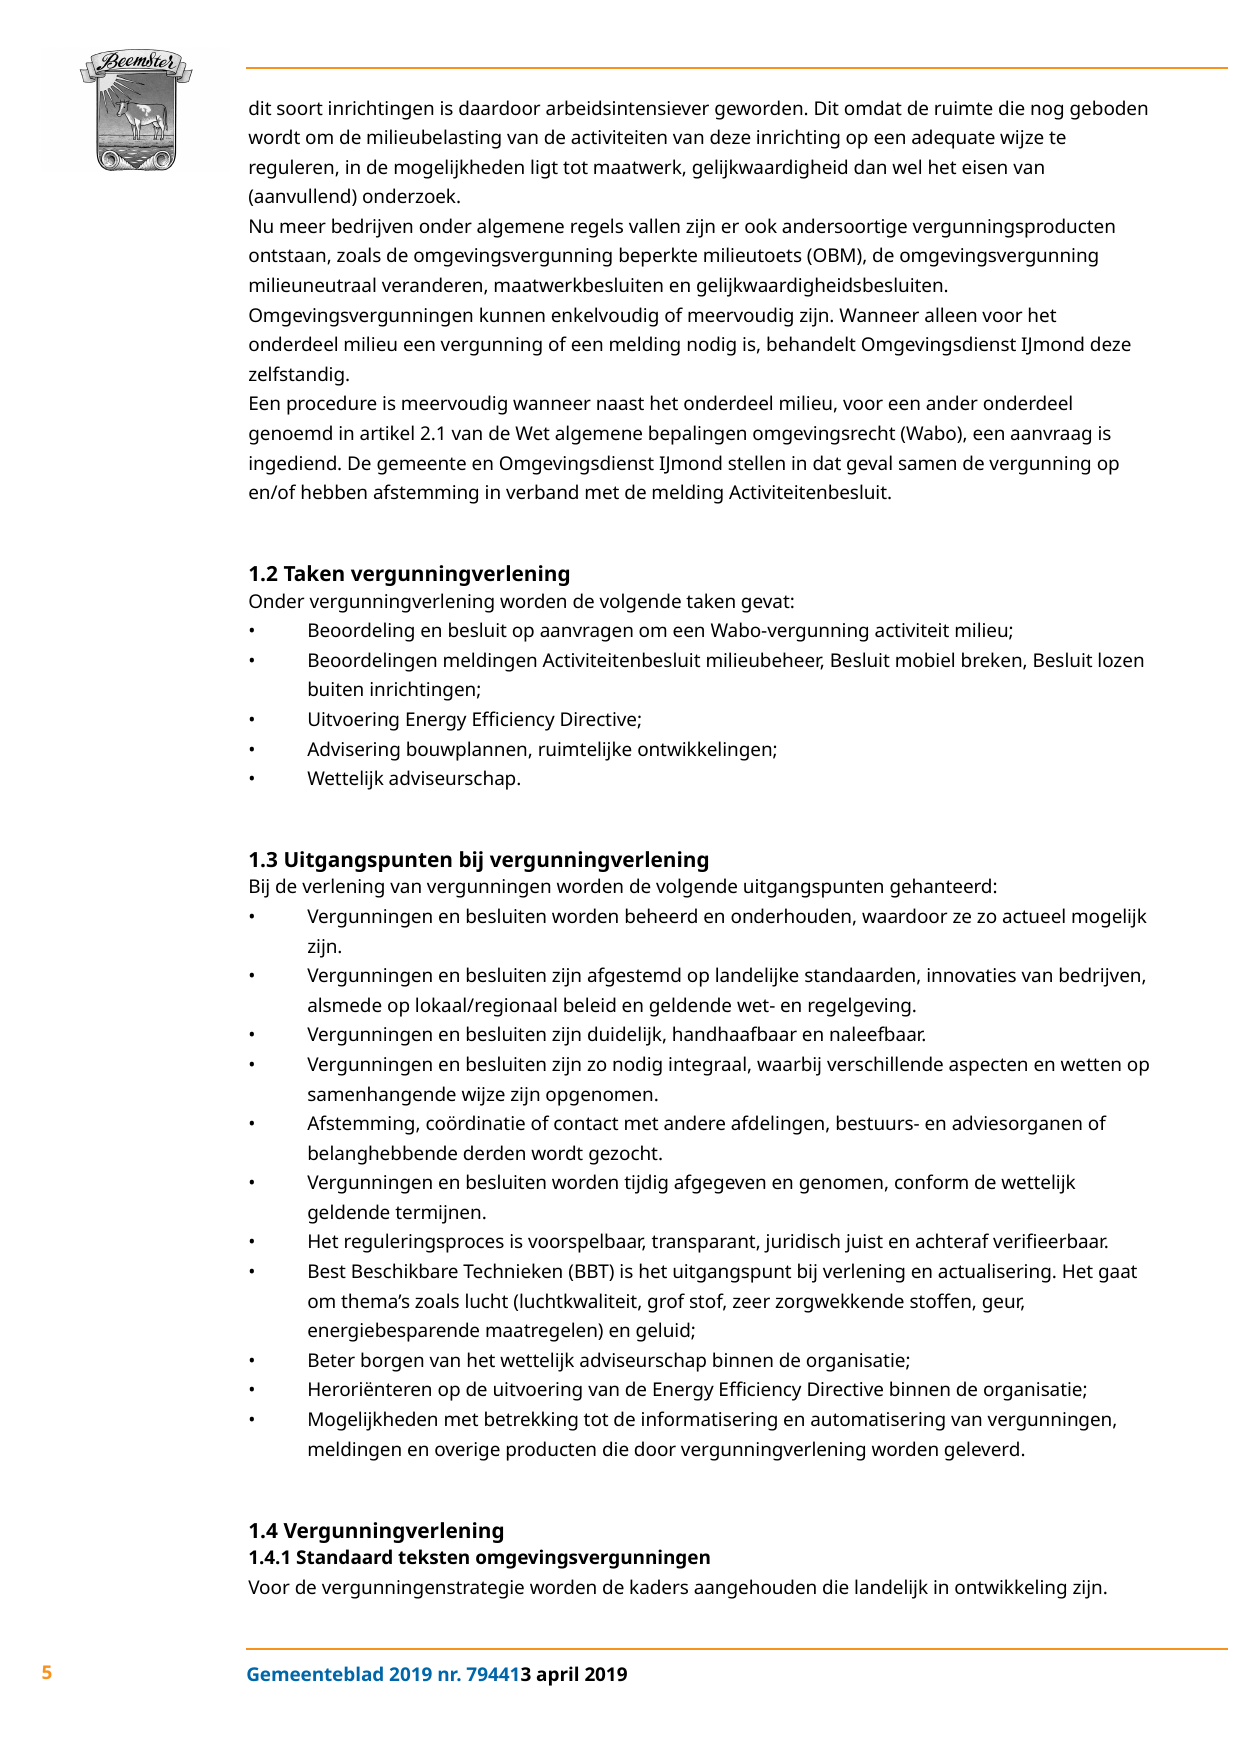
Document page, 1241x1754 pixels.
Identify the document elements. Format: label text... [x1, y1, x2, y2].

list Heroriënteren op de uitvoering van de Energy Efficiency Directive binnen de organisatie; [248, 1377, 1152, 1402]
list Vergunningen en besluiten worden beheerd en onderhouden, waardoor ze zo actueel mogelijk zijn. [248, 903, 1152, 959]
list Afstemming, coördinatie of contact met andere afdelingen, bestuurs- en adviesorganen of belanghebbende derden wordt gezocht. [248, 1110, 1152, 1166]
text Een procedure is meervoudig wanneer naast het onderdeel milieu, voor een ander onderdeel genoemd in artikel 2.1 van de Wet algemene bepalingen omgevingsrecht (Wabo), een aanvraag is ingediend. De gemeente en Omgevingsdienst IJmond stellen in dat geval samen de vergunning op en/of hebben afstemming in verband met de melding Activiteitenbesluit. [248, 391, 1152, 505]
list Vergunningen en besluiten worden tijdig afgegeven en genomen, conform de wettelijk geldende termijnen. [248, 1169, 1152, 1225]
list Best Beschikbare Technieken (BBT) is het uitgangspunt bij verlening en actualisering. Het gaat om thema’s zoals lucht (luchtkwaliteit, grof stof, zeer zorgwekkende stoffen, geur, energiebesparende maatregelen) en geluid; [248, 1258, 1152, 1343]
text Omgevingsvergunningen kunnen enkelvoudig of meervoudig zijn. Wanneer alleen voor het onderdeel milieu een vergunning of een melding nodig is, behandelt Omgevingsdienst IJmond deze zelfstandig. [248, 302, 1152, 387]
text 1.3 Uitgangspunten bij vergunningverlening [248, 845, 1152, 874]
text Voor de vergunningenstrategie worden de kaders aangehouden die landelijk in ontwikkeling zijn. [248, 1574, 1152, 1599]
list Advisering bouwplannen, ruimtelijke ontwikkelingen; [248, 736, 1152, 761]
list Vergunningen en besluiten zijn duidelijk, handhaafbaar en naleefbaar. [248, 1022, 1152, 1047]
list Het reguleringsproces is voorspelbaar, transparant, juridisch juist en achteraf verifieerbaar. [248, 1229, 1152, 1254]
list Beter borgen van het wettelijk adviseurschap binnen de organisatie; [248, 1347, 1152, 1373]
text Onder vergunningverlening worden de volgende taken gevat: [248, 588, 1152, 613]
list Mogelijkheden met betrekking tot de informatisering en automatisering van vergunningen, meldingen en overige producten die door vergunningverlening worden geleverd. [248, 1406, 1152, 1462]
text Bij de verlening van vergunningen worden de volgende uitgangspunten gehanteerd: [248, 874, 1152, 899]
list Vergunningen en besluiten zijn afgestemd op landelijke standaarden, innovaties van bedrijven, alsmede op lokaal/regionaal beleid en geldende wet- en regelgeving. [248, 962, 1152, 1018]
picture [41, 47, 231, 172]
text Nu meer bedrijven onder algemene regels vallen zijn er ook andersoortige vergunningsproducten ontstaan, zoals de omgevingsvergunning beperkte milieutoets (OBM), de omgevingsvergunning milieuneutraal veranderen, maatwerkbesluiten en gelijkwaardigheidsbesluiten. [248, 213, 1152, 298]
text dit soort inrichtingen is daardoor arbeidsintensiever geworden. Dit omdat de ruimte die nog geboden wordt om de milieubelasting van de activiteiten van deze inrichting op een adequate wijze te reguleren, in de mogelijkheden ligt tot maatwerk, gelijkwaardigheid dan wel het eisen van (aanvullend) onderzoek. [248, 95, 1152, 209]
list Beoordeling en besluit op aanvragen om een Wabo-vergunning activiteit milieu; [248, 617, 1152, 643]
list Wettelijk adviseurschap. [248, 765, 1152, 791]
list Vergunningen en besluiten zijn zo nodig integraal, waarbij verschillende aspecten en wetten op samenhangende wijze zijn opgenomen. [248, 1051, 1152, 1107]
list Uitvoering Energy Efficiency Directive; [248, 706, 1152, 732]
list Beoordelingen meldingen Activiteitenbesluit milieubeheer, Besluit mobiel breken, Besluit lozen buiten inrichtingen; [248, 647, 1152, 702]
text 1.4.1 Standaard teksten omgevingsvergunningen [248, 1544, 1152, 1570]
text 1.4 Vergunningverlening [248, 1516, 1152, 1544]
text 1.2 Taken vergunningverlening [248, 559, 1152, 588]
